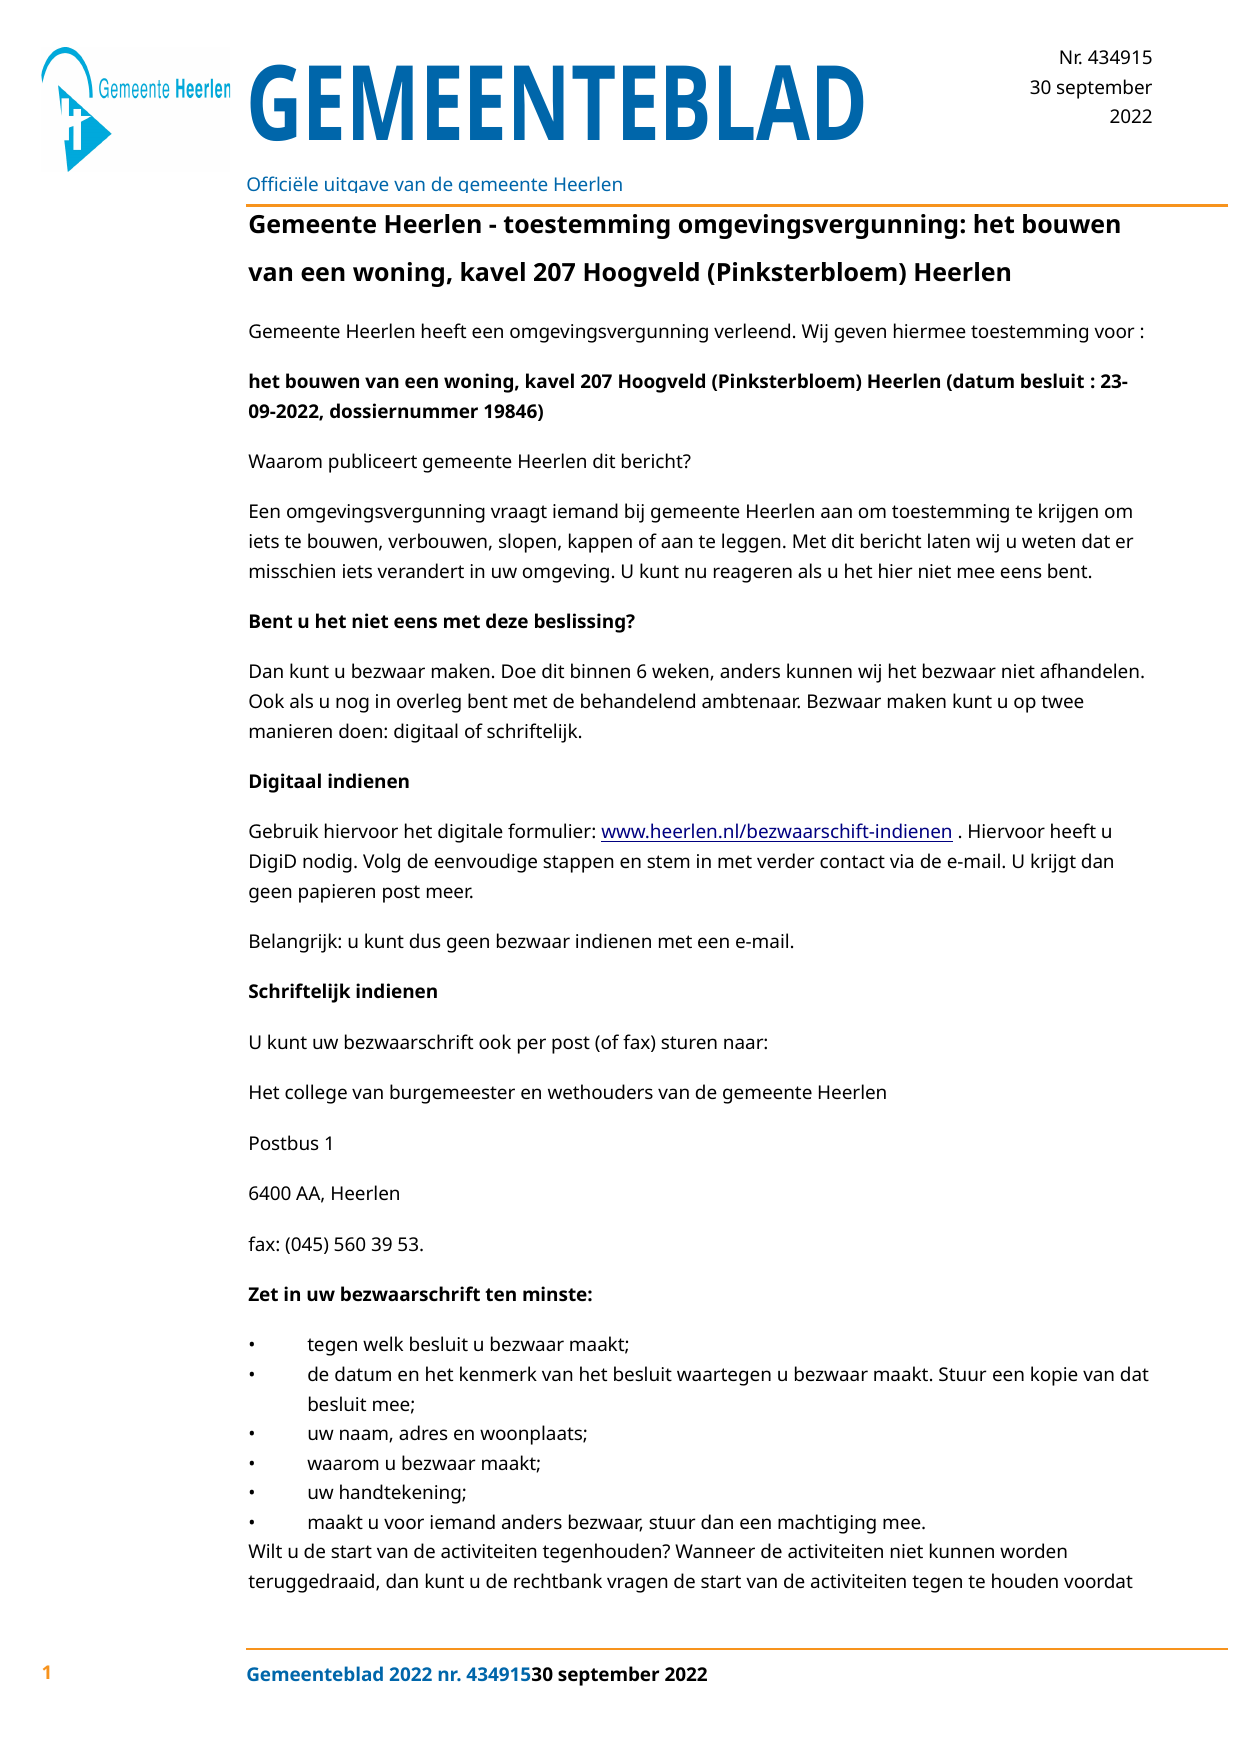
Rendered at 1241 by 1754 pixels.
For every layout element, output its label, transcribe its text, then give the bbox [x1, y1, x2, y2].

list tegen welk besluit u bezwaar maakt; [248, 1332, 1152, 1357]
text fax: (045) 560 39 53. [248, 1231, 1152, 1257]
text Wilt u de start van de activiteiten tegenhouden? Wanneer de activiteiten niet kunnen worden teruggedraaid, dan kunt u de rechtbank vragen de start van de activiteiten tegen te houden voordat [248, 1539, 1152, 1594]
list uw naam, adres en woonplaats; [248, 1420, 1152, 1446]
text Belangrijk: u kunt dus geen bezwaar indienen met een e-mail. [248, 928, 1152, 954]
text het bouwen van een woning, kavel 207 Hoogveld (Pinksterbloem) Heerlen (datum besluit : 23-09-2022, dossiernummer 19846) [248, 368, 1152, 424]
text Gemeente Heerlen heeft een omgevingsvergunning verleend. Wij geven hiermee toestemming voor : [248, 318, 1152, 344]
text Gemeente Heerlen - toestemming omgevingsvergunning: het bouwen van een woning, kavel 207 Hoogveld (Pinksterbloem) Heerlen [248, 207, 1152, 288]
text Gebruik hiervoor het digitale formulier: www.heerlen.nl/bezwaarschift-indienen . Hiervoor heeft u DigiD nodig. Volg de eenvoudige stappen en stem in met verder contact via de e-mail. U krijgt dan geen papieren post meer. [248, 819, 1152, 904]
text Postbus 1 [248, 1130, 1152, 1156]
text Waarom publiceert gemeente Heerlen dit bericht? [248, 448, 1152, 474]
text 6400 AA, Heerlen [248, 1180, 1152, 1206]
list de datum en het kenmerk van het besluit waartegen u bezwaar maakt. Stuur een kopie van dat besluit mee; [248, 1361, 1152, 1417]
text Dan kunt u bezwaar maken. Doe dit binnen 6 weken, anders kunnen wij het bezwaar niet afhandelen. Ook als u nog in overleg bent met de behandelend ambtenaar. Bezwaar maken kunt u op twee manieren doen: digitaal of schriftelijk. [248, 659, 1152, 744]
text Het college van burgemeester en wethouders van de gemeente Heerlen [248, 1079, 1152, 1105]
picture [41, 47, 231, 172]
text Digitaal indienen [248, 768, 1152, 794]
text U kunt uw bezwaarschrift ook per post (of fax) sturen naar: [248, 1029, 1152, 1055]
text Schriftelijk indienen [248, 979, 1152, 1004]
text Zet in uw bezwaarschrift ten minste: [248, 1281, 1152, 1307]
picture [41, 47, 59, 70]
text Een omgevingsvergunning vraagt iemand bij gemeente Heerlen aan om toestemming te krijgen om iets te bouwen, verbouwen, slopen, kappen of aan te leggen. Met dit bericht laten wij u weten dat er misschien iets verandert in uw omgeving. U kunt nu reageren als u het hier niet mee eens bent. [248, 499, 1152, 584]
text Bent u het niet eens met deze beslissing? [248, 608, 1152, 634]
list uw handtekening; [248, 1479, 1152, 1505]
list maakt u voor iemand anders bezwaar, stuur dan een machtiging mee. [248, 1509, 1152, 1535]
list waarom u bezwaar maakt; [248, 1450, 1152, 1476]
